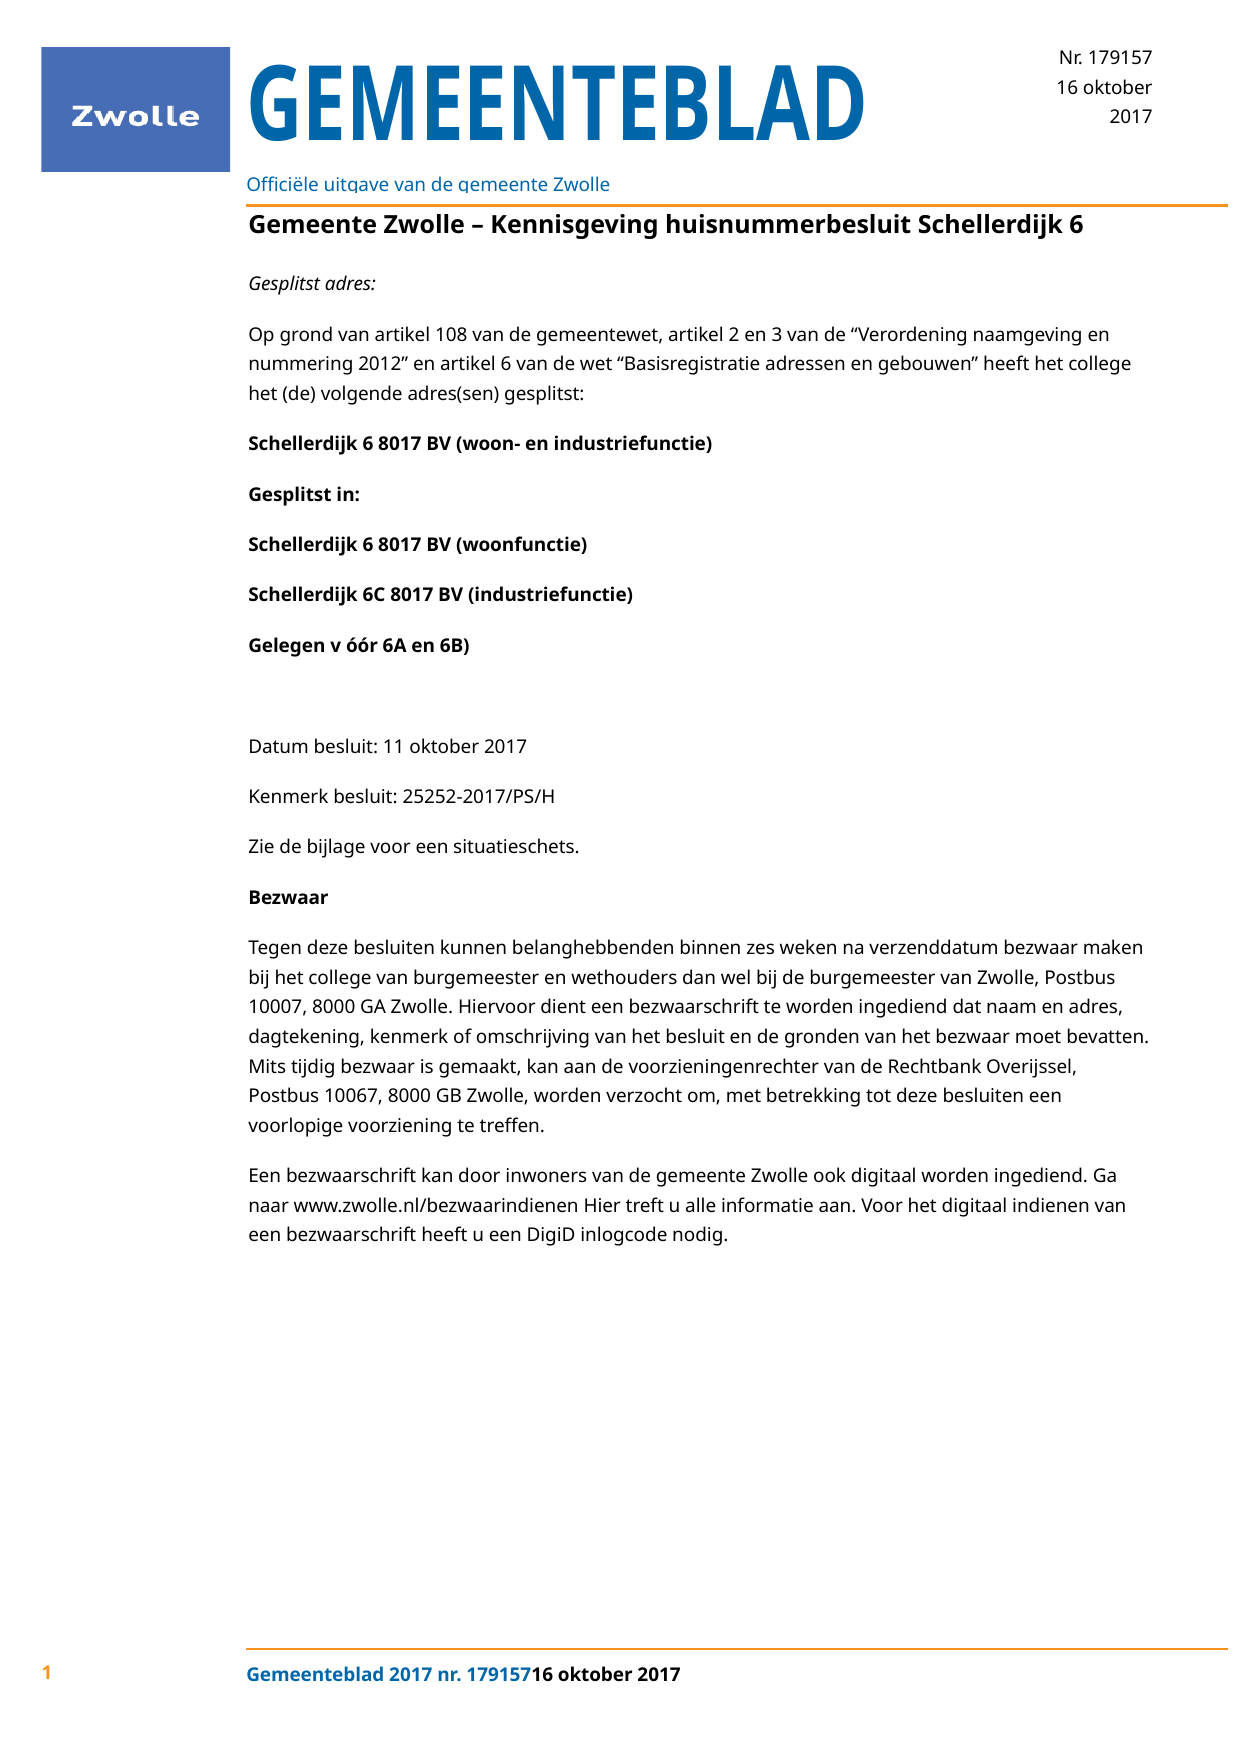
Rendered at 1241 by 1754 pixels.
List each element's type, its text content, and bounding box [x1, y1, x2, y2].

text Schellerdijk 6C 8017 BV (industriefunctie) [248, 582, 1152, 607]
text Schellerdijk 6 8017 BV (woon- en industriefunctie) [248, 430, 1152, 456]
picture [41, 47, 231, 172]
text Tegen deze besluiten kunnen belanghebbenden binnen zes weken na verzenddatum bezwaar maken bij het college van burgemeester en wethouders dan wel bij de burgemeester van Zwolle, Postbus 10007, 8000 GA Zwolle. Hiervoor dient een bezwaarschrift te worden ingediend dat naam en adres, dagtekening, kenmerk of omschrijving van het besluit en de gronden van het bezwaar moet bevatten. Mits tijdig bezwaar is gemaakt, kan aan de voorzieningenrechter van de Rechtbank Overijssel, Postbus 10067, 8000 GB Zwolle, worden verzocht om, met betrekking tot deze besluiten een voorlopige voorziening te treffen. [248, 934, 1152, 1138]
text Gemeente Zwolle – Kennisgeving huisnummerbesluit Schellerdijk 6 [248, 207, 1152, 241]
text Datum besluit: 11 oktober 2017 [248, 733, 1152, 758]
text Gesplitst adres: [248, 270, 1152, 296]
text Kenmerk besluit: 25252-2017/PS/H [248, 783, 1152, 809]
text Een bezwaarschrift kan door inwoners van de gemeente Zwolle ook digitaal worden ingediend. Ga naar www.zwolle.nl/bezwaarindienen Hier treft u alle informatie aan. Voor het digitaal indienen van een bezwaarschrift heeft u een DigiD inlogcode nodig. [248, 1162, 1152, 1247]
text Gelegen v óór 6A en 6B) [248, 632, 1152, 658]
text Zie de bijlage voor een situatieschets. [248, 834, 1152, 859]
text Gesplitst in: [248, 481, 1152, 506]
text Op grond van artikel 108 van de gemeentewet, artikel 2 en 3 van de “Verordening naamgeving en nummering 2012” en artikel 6 van de wet “Basisregistratie adressen en gebouwen” heeft het college het (de) volgende adres(sen) gesplitst: [248, 321, 1152, 406]
text Schellerdijk 6 8017 BV (woonfunctie) [248, 531, 1152, 557]
text Bezwaar [248, 884, 1152, 910]
